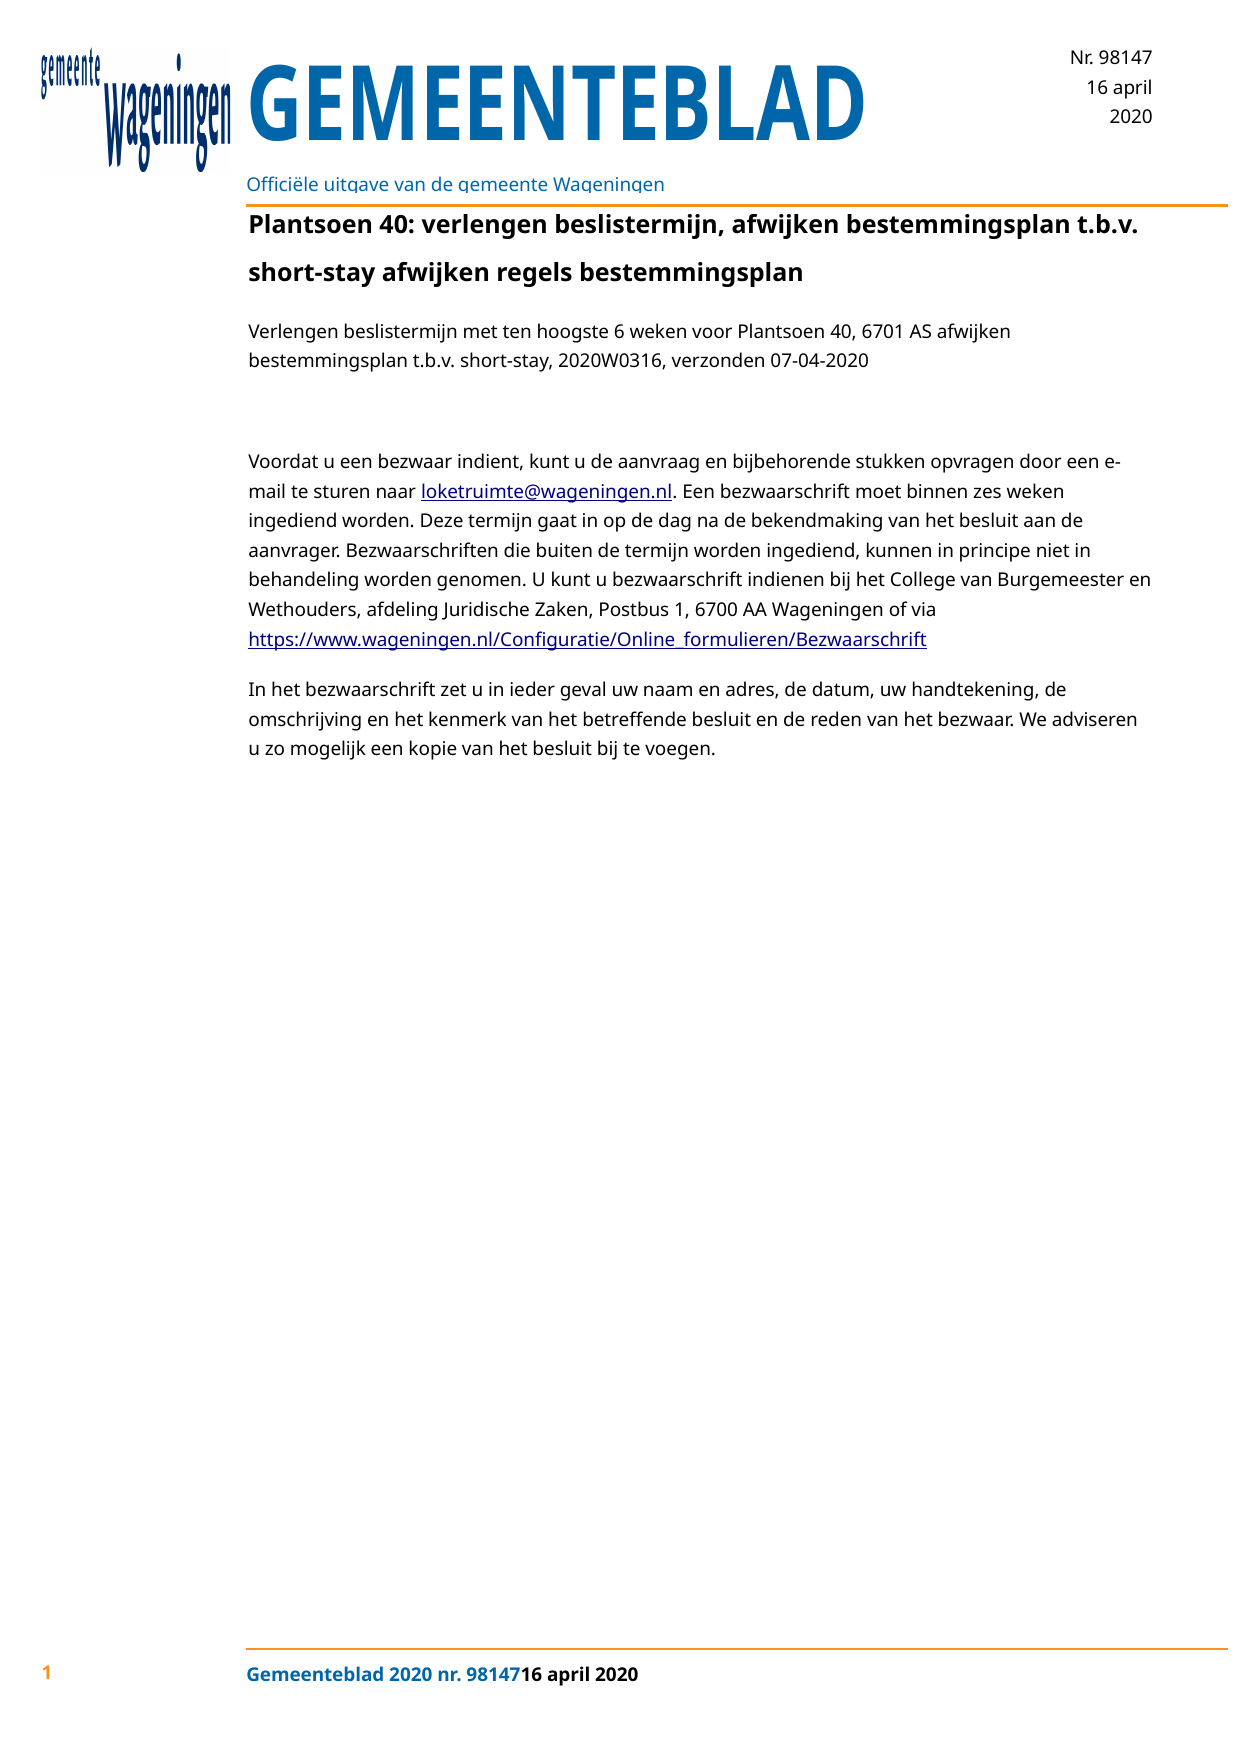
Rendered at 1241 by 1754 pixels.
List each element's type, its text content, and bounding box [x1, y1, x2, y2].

text In het bezwaarschrift zet u in ieder geval uw naam en adres, de datum, uw handtekening, de omschrijving en het kenmerk van het betreffende besluit en de reden van het bezwaar. We adviseren u zo mogelijk een kopie van het besluit bij te voegen. [248, 676, 1152, 761]
text Voordat u een bezwaar indient, kunt u de aanvraag en bijbehorende stukken opvragen door een e-mail te sturen naar loketruimte@wageningen.nl. Een bezwaarschrift moet binnen zes weken ingediend worden. Deze termijn gaat in op de dag na de bekendmaking van het besluit aan de aanvrager. Bezwaarschriften die buiten de termijn worden ingediend, kunnen in principe niet in behandeling worden genomen. U kunt u bezwaarschrift indienen bij het College van Burgemeester en Wethouders, afdeling Juridische Zaken, Postbus 1, 6700 AA Wageningen of via https://www.wageningen.nl/Configuratie/Online_formulieren/Bezwaarschrift [248, 448, 1152, 652]
picture [41, 47, 231, 172]
text Verlengen beslistermijn met ten hoogste 6 weken voor Plantsoen 40, 6701 AS afwijken bestemmingsplan t.b.v. short-stay, 2020W0316, verzonden 07-04-2020 [248, 318, 1152, 373]
text Plantsoen 40: verlengen beslistermijn, afwijken bestemmingsplan t.b.v. short-stay afwijken regels bestemmingsplan [248, 207, 1152, 288]
